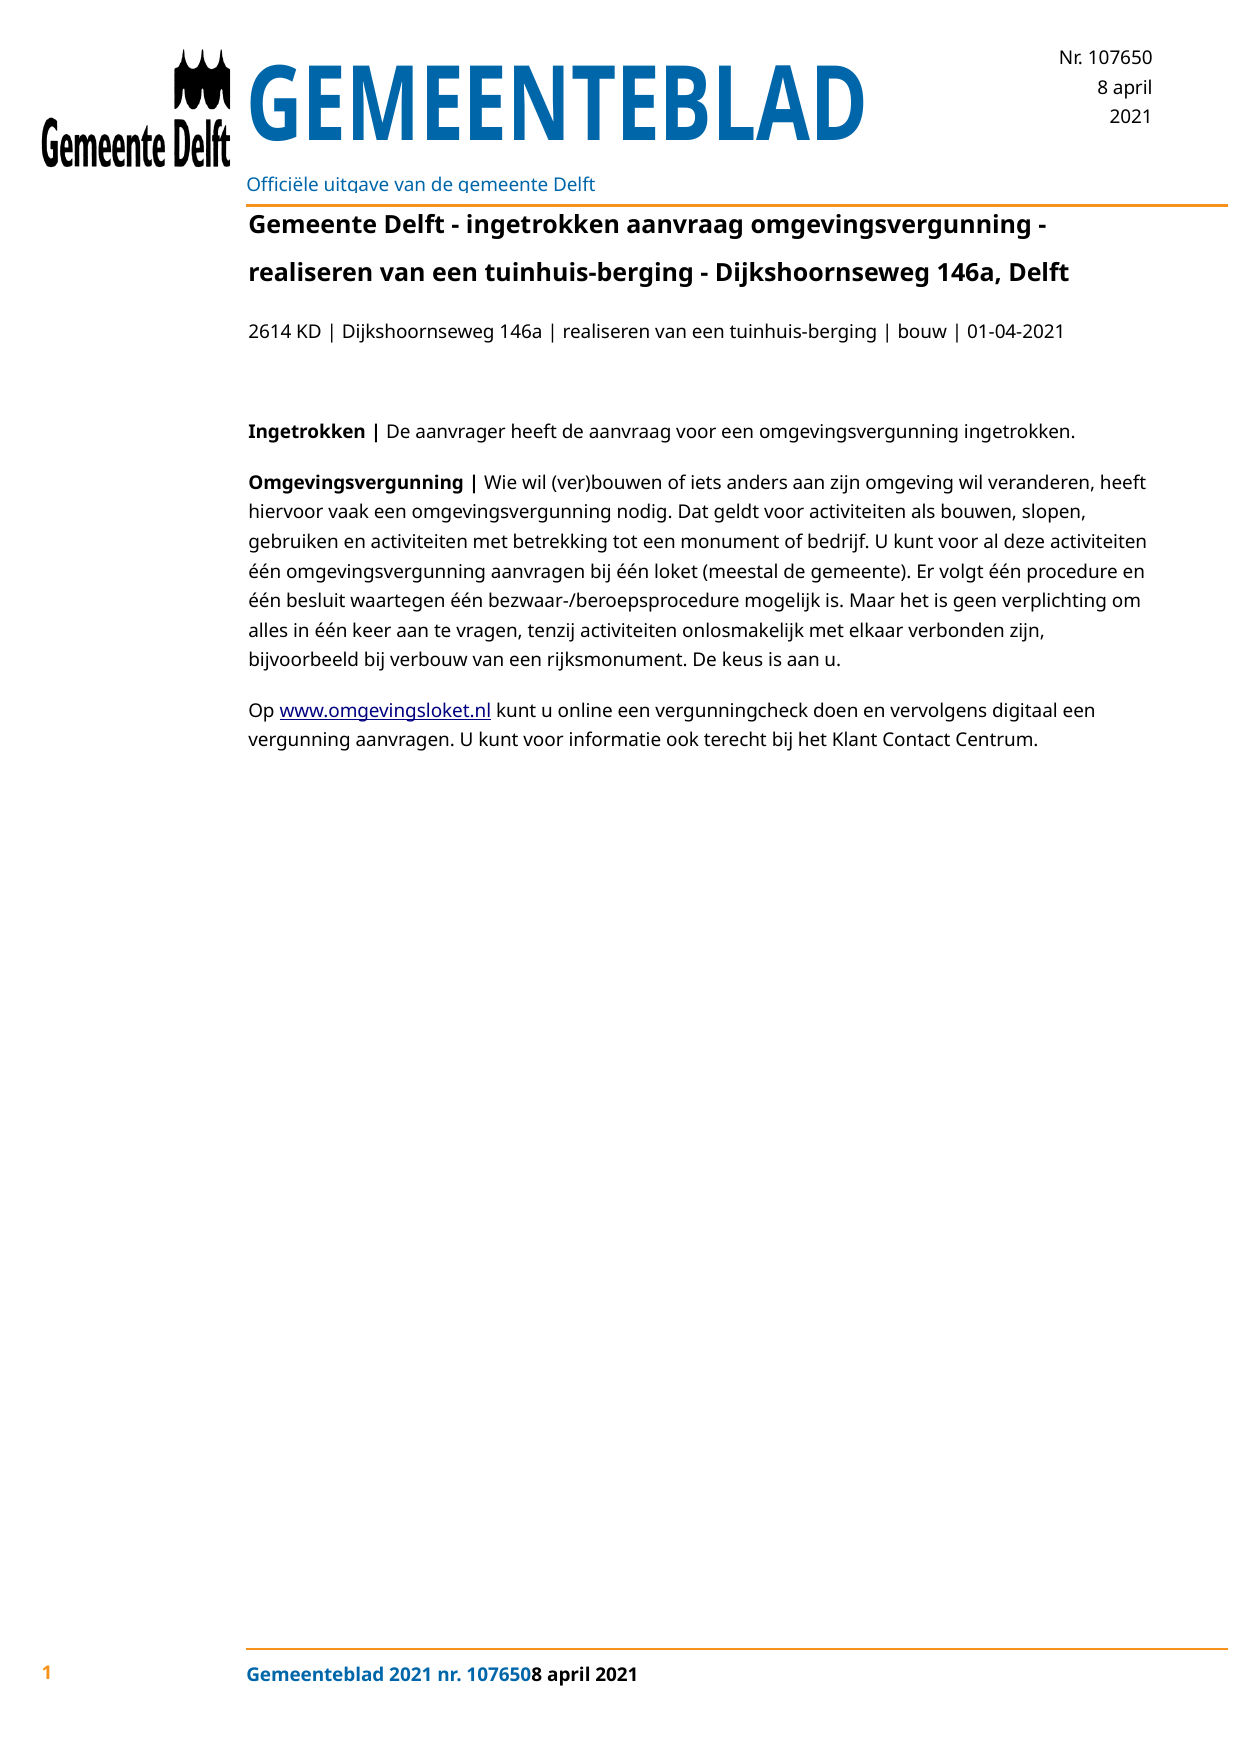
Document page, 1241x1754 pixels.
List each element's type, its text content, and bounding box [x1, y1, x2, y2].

text Omgevingsvergunning | Wie wil (ver)bouwen of iets anders aan zijn omgeving wil veranderen, heeft hiervoor vaak een omgevingsvergunning nodig. Dat geldt voor activiteiten als bouwen, slopen, gebruiken en activiteiten met betrekking tot een monument of bedrijf. U kunt voor al deze activiteiten één omgevingsvergunning aanvragen bij één loket (meestal de gemeente). Er volgt één procedure en één besluit waartegen één bezwaar-/beroepsprocedure mogelijk is. Maar het is geen verplichting om alles in één keer aan te vragen, tenzij activiteiten onlosmakelijk met elkaar verbonden zijn, bijvoorbeeld bij verbouw van een rijksmonument. De keus is aan u. [248, 469, 1152, 672]
text Gemeente Delft - ingetrokken aanvraag omgevingsvergunning - realiseren van een tuinhuis-berging - Dijkshoornseweg 146a, Delft [248, 207, 1152, 288]
text Ingetrokken | De aanvrager heeft de aanvraag voor een omgevingsvergunning ingetrokken. [248, 419, 1152, 444]
text Op www.omgevingsloket.nl kunt u online een vergunningcheck doen en vervolgens digitaal een vergunning aanvragen. U kunt voor informatie ook terecht bij het Klant Contact Centrum. [248, 697, 1152, 752]
picture [41, 47, 231, 172]
text 2614 KD | Dijkshoornseweg 146a | realiseren van een tuinhuis-berging | bouw | 01-04-2021 [248, 318, 1152, 344]
